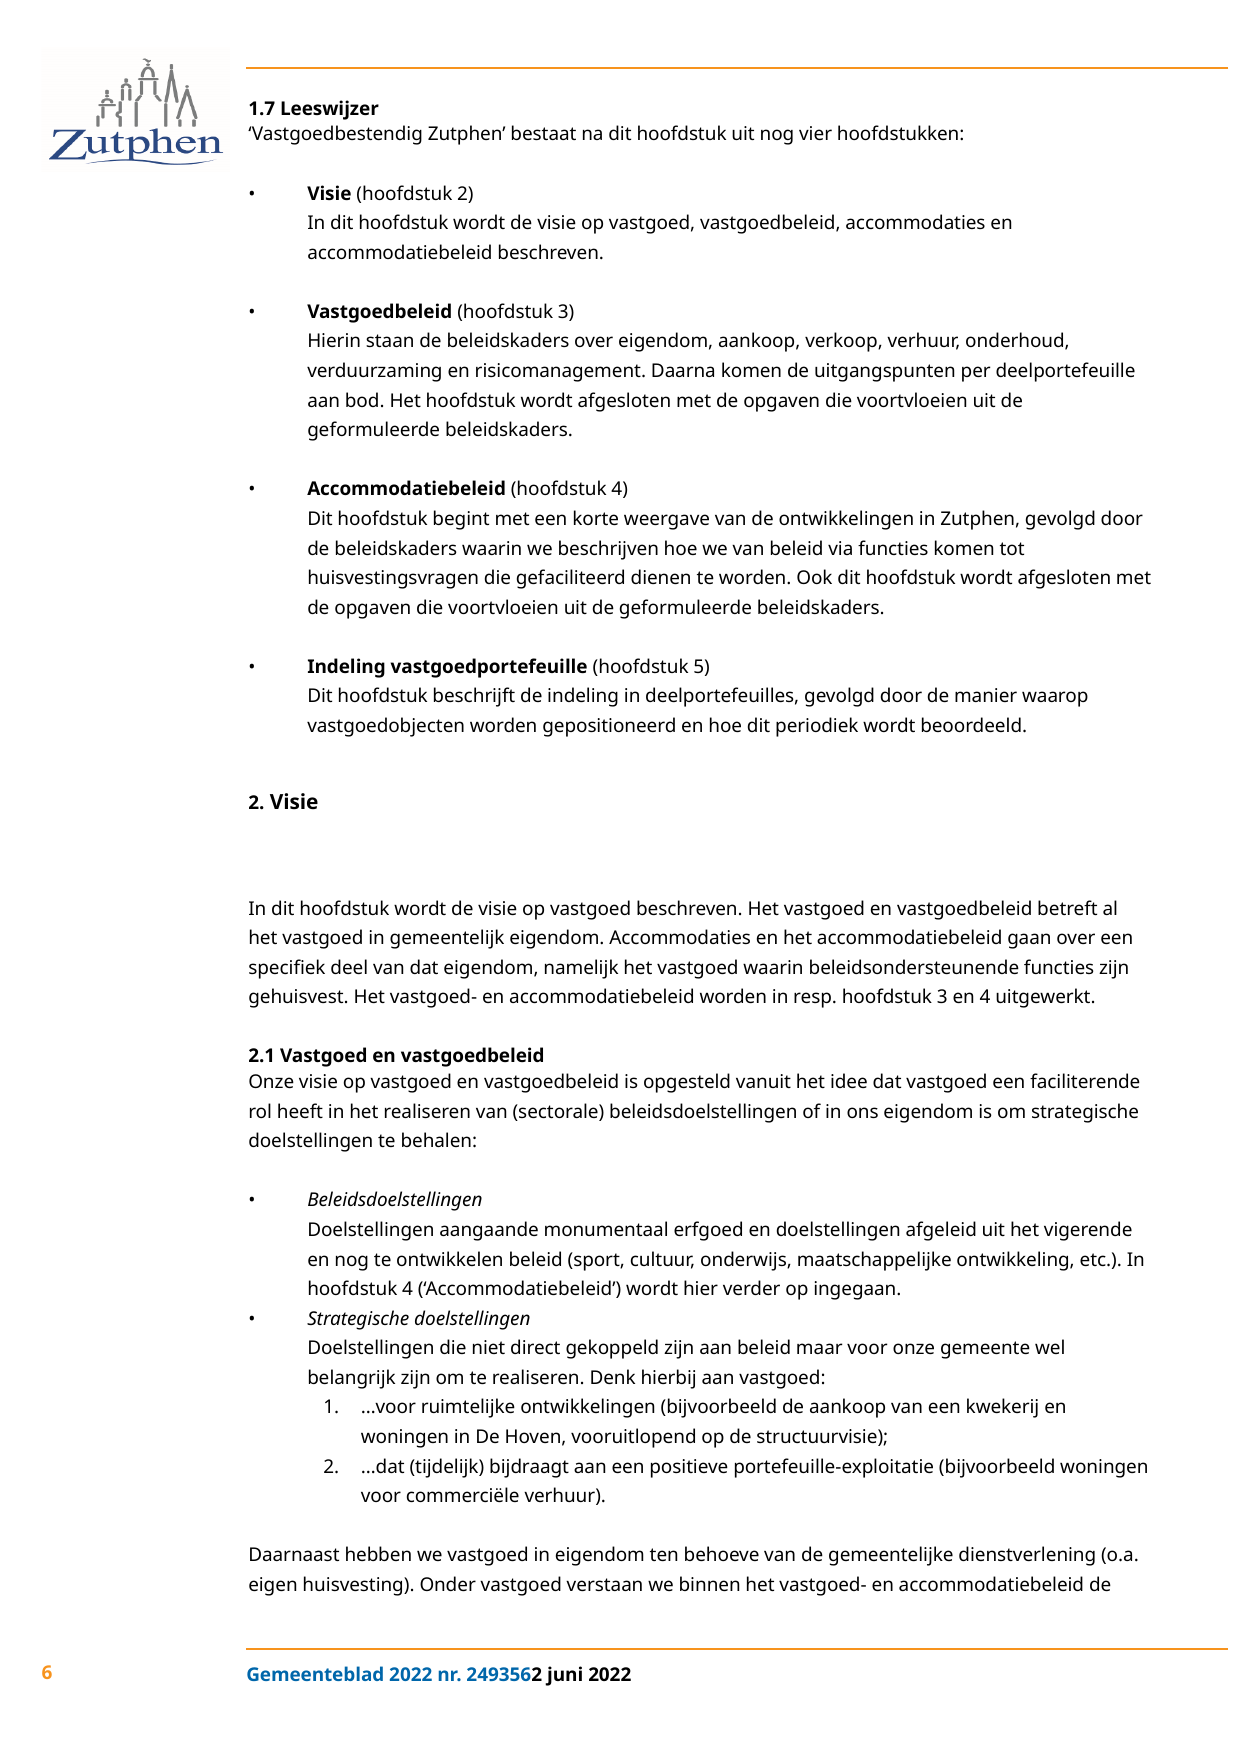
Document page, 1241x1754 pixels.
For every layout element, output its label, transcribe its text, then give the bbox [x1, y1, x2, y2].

list Dit hoofdstuk begint met een korte weergave van de ontwikkelingen in Zutphen, gevolgd door de beleidskaders waarin we beschrijven hoe we van beleid via functies komen tot huisvestingsvragen die gefaciliteerd dienen te worden. Ook dit hoofdstuk wordt afgesloten met de opgaven die voortvloeien uit de geformuleerde beleidskaders. [248, 505, 1152, 619]
text ‘Vastgoedbestendig Zutphen’ bestaat na dit hoofdstuk uit nog vier hoofdstukken: [248, 121, 1152, 146]
list Beleidsdoelstellingen [248, 1187, 1152, 1212]
list Hierin staan de beleidskaders over eigendom, aankoop, verkoop, verhuur, onderhoud, verduurzaming en risicomanagement. Daarna komen de uitgangspunten per deelportefeuille aan bod. Het hoofdstuk wordt afgesloten met de opgaven die voortvloeien uit de geformuleerde beleidskaders. [248, 328, 1152, 442]
text Daarnaast hebben we vastgoed in eigendom ten behoeve van de gemeentelijke dienstverlening (o.a. eigen huisvesting). Onder vastgoed verstaan we binnen het vastgoed- en accommodatiebeleid de [248, 1542, 1152, 1597]
text In dit hoofdstuk wordt de visie op vastgoed beschreven. Het vastgoed en vastgoedbeleid betreft al het vastgoed in gemeentelijk eigendom. Accommodaties en het accommodatiebeleid gaan over een specifiek deel van dat eigendom, namelijk het vastgoed waarin beleidsondersteunende functies zijn gehuisvest. Het vastgoed- en accommodatiebeleid worden in resp. hoofdstuk 3 en 4 uitgewerkt. [248, 895, 1152, 1009]
list Strategische doelstellingen [248, 1305, 1152, 1331]
list Vastgoedbeleid (hoofdstuk 3) [248, 298, 1152, 324]
list Doelstellingen die niet direct gekoppeld zijn aan beleid maar voor onze gemeente wel belangrijk zijn om te realiseren. Denk hierbij aan vastgoed: [248, 1334, 1152, 1390]
list Accommodatiebeleid (hoofdstuk 4) [248, 476, 1152, 501]
list Dit hoofdstuk beschrijft de indeling in deelportefeuilles, gevolgd door de manier waarop vastgoedobjecten worden gepositioneerd en hoe dit periodiek wordt beoordeeld. [248, 683, 1152, 738]
picture [41, 47, 231, 172]
text 2. Visie [248, 787, 1152, 816]
list Visie (hoofdstuk 2) [248, 180, 1152, 205]
list …dat (tijdelijk) bijdraagt aan een positieve portefeuille-exploitatie (bijvoorbeeld woningen voor commerciële verhuur). [323, 1453, 1152, 1508]
text 2.1 Vastgoed en vastgoedbeleid [248, 1043, 1152, 1068]
text Onze visie op vastgoed en vastgoedbeleid is opgesteld vanuit het idee dat vastgoed een faciliterende rol heeft in het realiseren van (sectorale) beleidsdoelstellingen of in ons eigendom is om strategische doelstellingen te behalen: [248, 1068, 1152, 1153]
text 1.7 Leeswijzer [248, 95, 1152, 121]
list In dit hoofdstuk wordt de visie op vastgoed, vastgoedbeleid, accommodaties en accommodatiebeleid beschreven. [248, 209, 1152, 264]
list Indeling vastgoedportefeuille (hoofdstuk 5) [248, 653, 1152, 679]
list …voor ruimtelijke ontwikkelingen (bijvoorbeeld de aankoop van een kwekerij en woningen in De Hoven, vooruitlopend op de structuurvisie); [323, 1394, 1152, 1449]
list Doelstellingen aangaande monumentaal erfgoed en doelstellingen afgeleid uit het vigerende en nog te ontwikkelen beleid (sport, cultuur, onderwijs, maatschappelijke ontwikkeling, etc.). In hoofdstuk 4 (‘Accommodatiebeleid’) wordt hier verder op ingegaan. [248, 1216, 1152, 1301]
